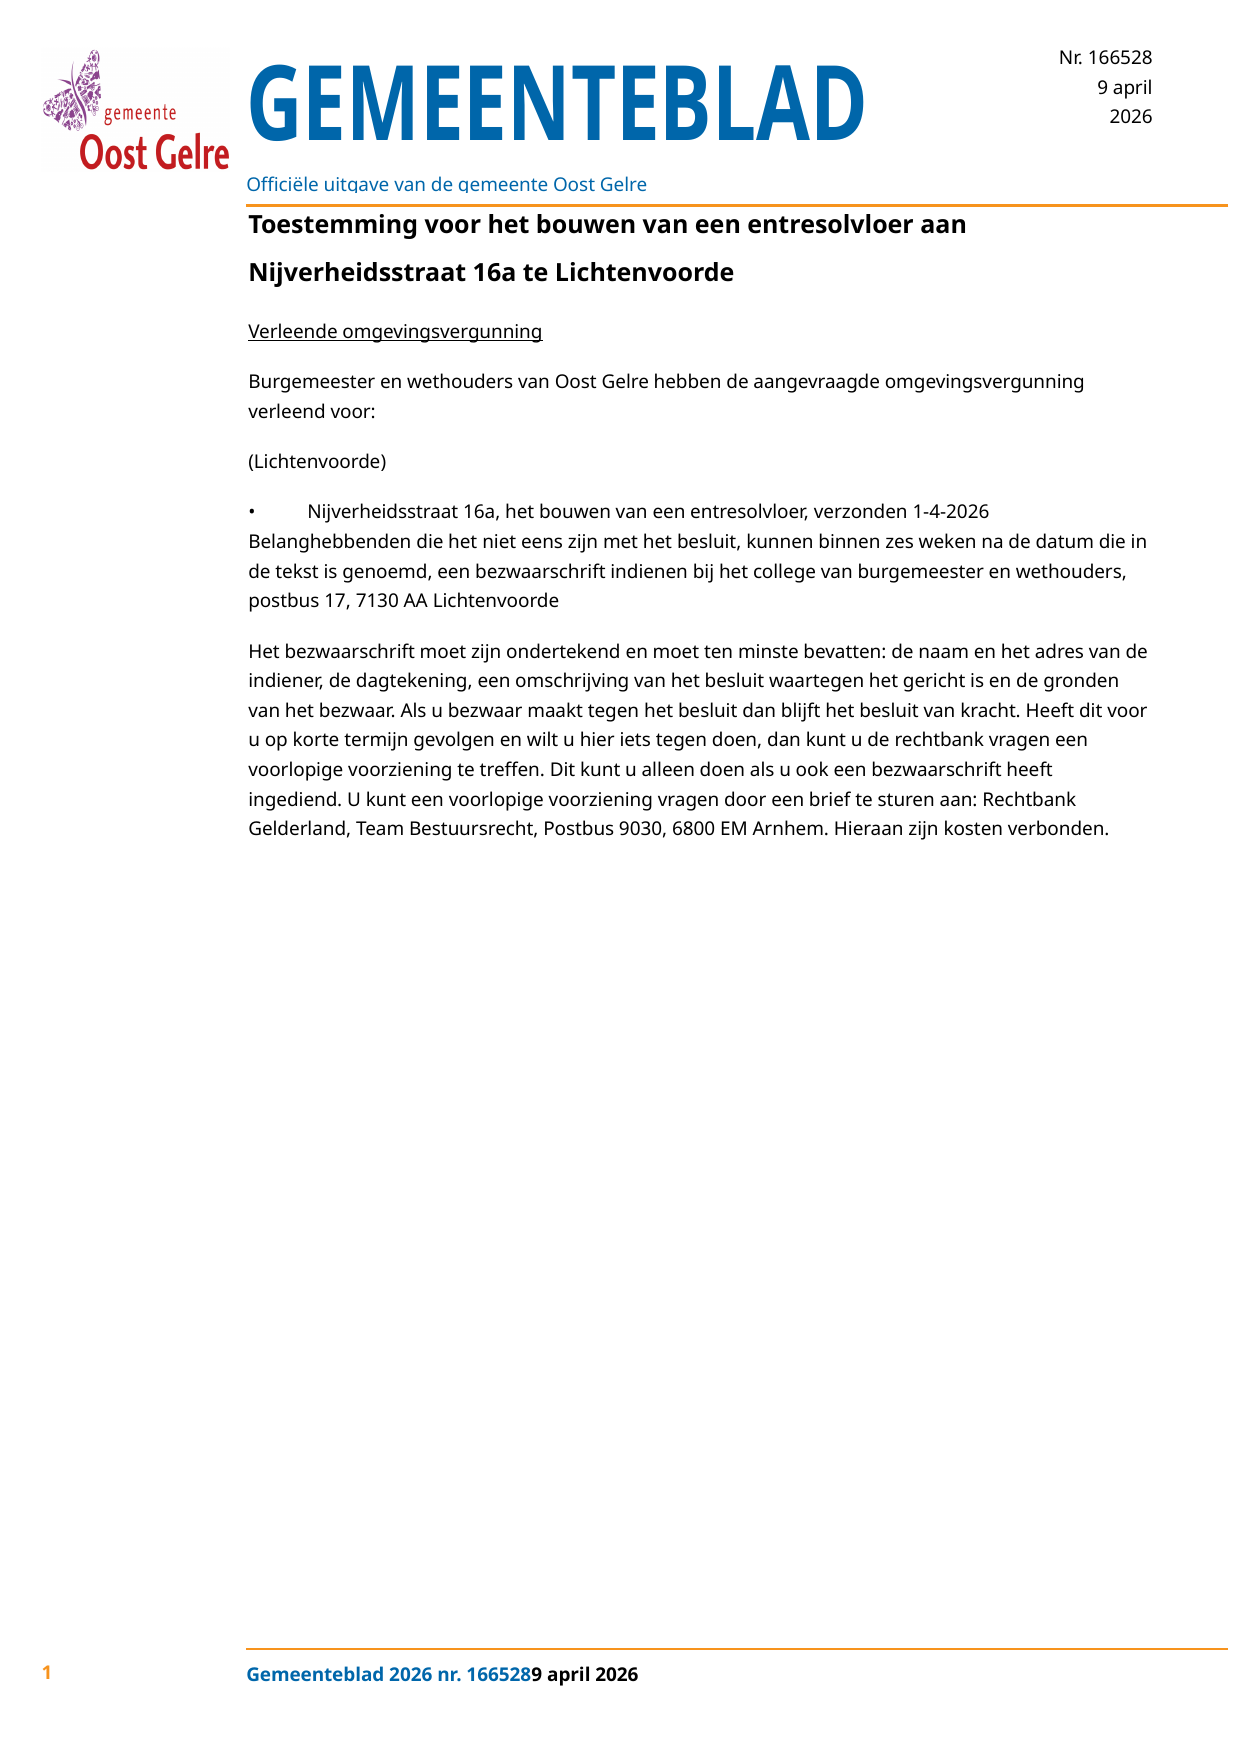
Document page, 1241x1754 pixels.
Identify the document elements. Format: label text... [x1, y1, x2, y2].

picture [41, 47, 231, 172]
text Toestemming voor het bouwen van een entresolvloer aan Nijverheidsstraat 16a te Lichtenvoorde [248, 207, 1152, 288]
list Nijverheidsstraat 16a, het bouwen van een entresolvloer, verzonden 1-4-2026 [248, 499, 1152, 524]
text Burgemeester en wethouders van Oost Gelre hebben de aangevraagde omgevingsvergunning verleend voor: [248, 368, 1152, 424]
text Verleende omgevingsvergunning [248, 318, 1152, 344]
text Het bezwaarschrift moet zijn ondertekend en moet ten minste bevatten: de naam en het adres van de indiener, de dagtekening, een omschrijving van het besluit waartegen het gericht is en de gronden van het bezwaar. Als u bezwaar maakt tegen het besluit dan blijft het besluit van kracht. Heeft dit voor u op korte termijn gevolgen en wilt u hier iets tegen doen, dan kunt u de rechtbank vragen een voorlopige voorziening te treffen. Dit kunt u alleen doen als u ook een bezwaarschrift heeft ingediend. U kunt een voorlopige voorziening vragen door een brief te sturen aan: Rechtbank Gelderland, Team Bestuursrecht, Postbus 9030, 6800 EM Arnhem. Hieraan zijn kosten verbonden. [248, 638, 1152, 841]
text (Lichtenvoorde) [248, 448, 1152, 474]
text Belanghebbenden die het niet eens zijn met het besluit, kunnen binnen zes weken na de datum die in de tekst is genoemd, een bezwaarschrift indienen bij het college van burgemeester en wethouders, postbus 17, 7130 AA Lichtenvoorde [248, 528, 1152, 613]
